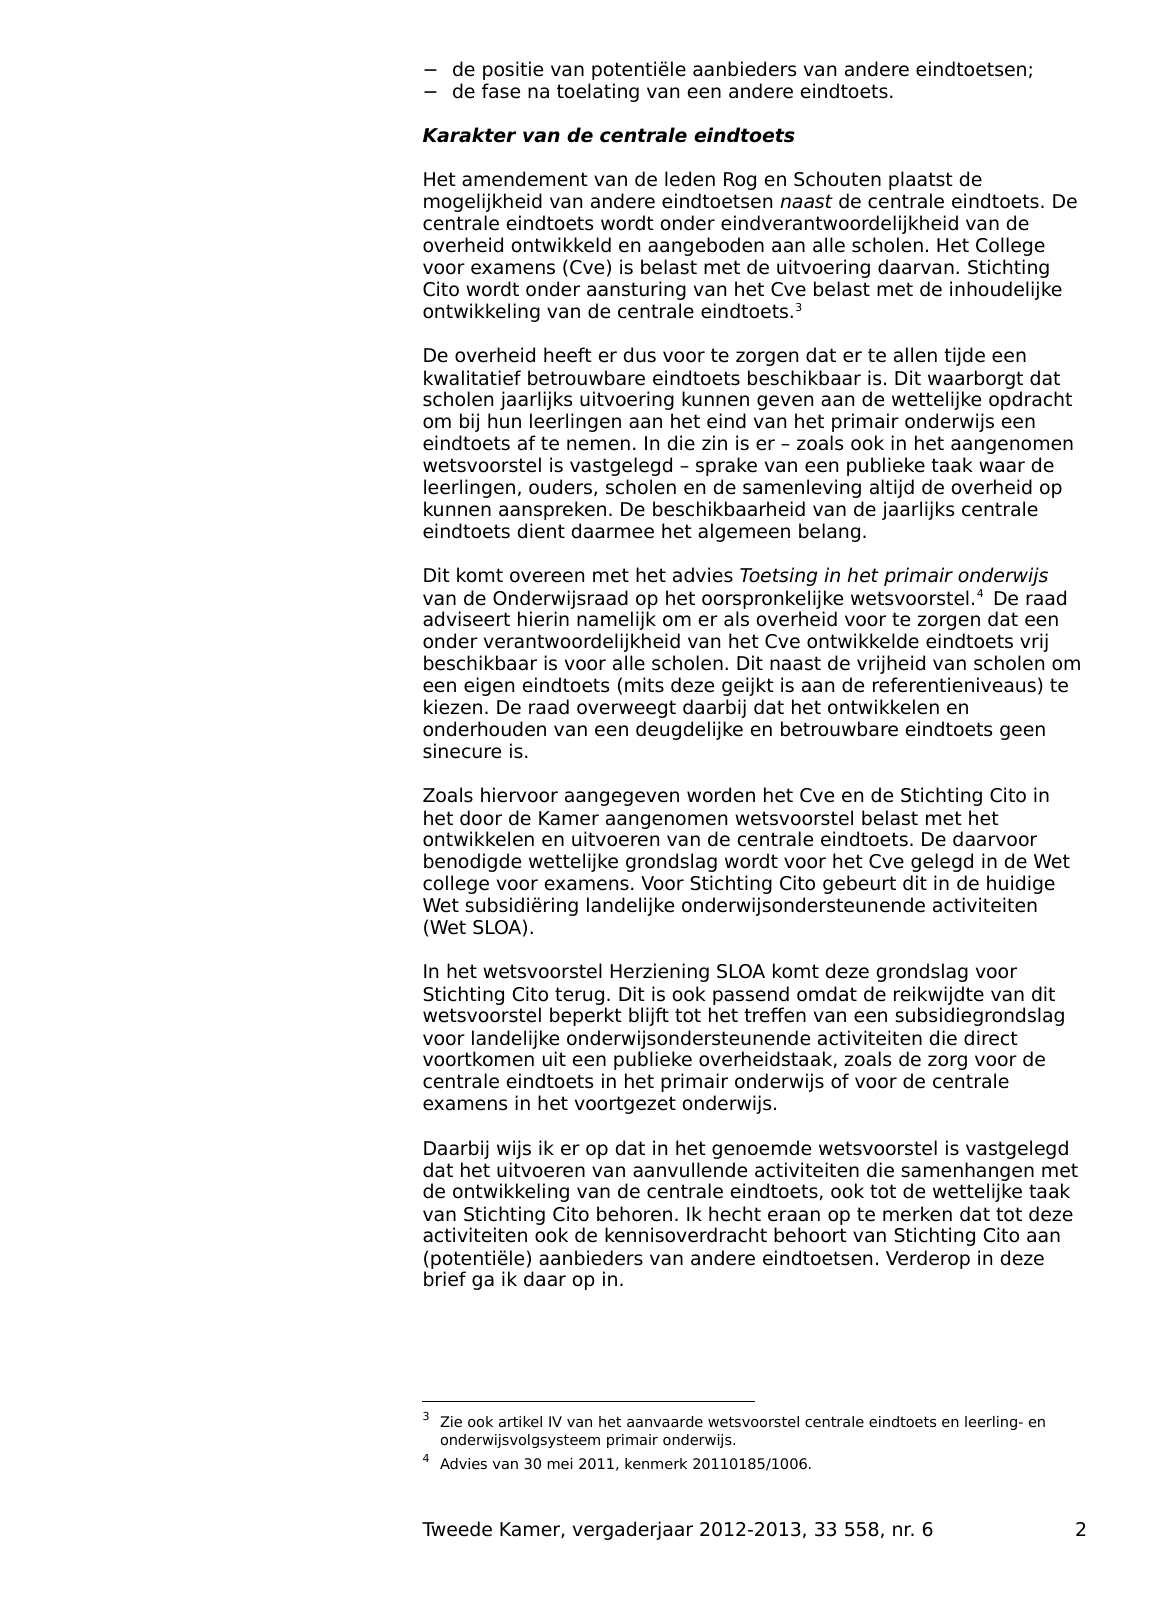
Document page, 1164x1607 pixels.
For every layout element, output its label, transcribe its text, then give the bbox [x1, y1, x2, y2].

text In het wetsvoorstel Herziening SLOA komt deze grondslag voor Stichting Cito terug. Dit is ook passend omdat de reikwijdte van dit wetsvoorstel beperkt blijft tot het treffen van een subsidiegrondslag voor landelijke onderwijsondersteunende activiteiten die direct voortkomen uit een publieke overheidstaak, zoals de zorg voor de centrale eindtoets in het primair onderwijs of voor de centrale examens in het voortgezet onderwijs. [422, 961, 1087, 1115]
text Zie ook artikel IV van het aanvaarde wetsvoorstel centrale eindtoets en leerling- en onderwijsvolgsysteem primair onderwijs. [422, 1410, 1087, 1449]
text De overheid heeft er dus voor te zorgen dat er te allen tijde een kwalitatief betrouwbare eindtoets beschikbaar is. Dit waarborgt dat scholen jaarlijks uitvoering kunnen geven aan de wettelijke opdracht om bij hun leerlingen aan het eind van het primair onderwijs een eindtoets af te nemen. In die zin is er – zoals ook in het aangenomen wetsvoorstel is vastgelegd – sprake van een publieke taak waar de leerlingen, ouders, scholen en de samenleving altijd de overheid op kunnen aanspreken. De beschikbaarheid van de jaarlijks centrale eindtoets dient daarmee het algemeen belang. [422, 345, 1087, 543]
text Advies van 30 mei 2011, kenmerk 20110185/1006. [422, 1452, 1087, 1474]
subtitle Karakter van de centrale eindtoets [422, 125, 1087, 147]
text Het amendement van de leden Rog en Schouten plaatst de mogelijkheid van andere eindtoetsen naast de centrale eindtoets. De centrale eindtoets wordt onder eindverantwoordelijkheid van de overheid ontwikkeld en aangeboden aan alle scholen. Het College voor examens (Cve) is belast met de uitvoering daarvan. Stichting Cito wordt onder aansturing van het Cve belast met de inhoudelijke ontwikkeling van de centrale eindtoets. [422, 169, 1087, 323]
text Dit komt overeen met het advies Toetsing in het primair onderwijs van de Onderwijsraad op het oorspronkelijke wetsvoorstel. De raad adviseert hierin namelijk om er als overheid voor te zorgen dat een onder verantwoordelijkheid van het Cve ontwikkelde eindtoets vrij beschikbaar is voor alle scholen. Dit naast de vrijheid van scholen om een eigen eindtoets (mits deze geijkt is aan de referentieniveaus) te kiezen. De raad overweegt daarbij dat het ontwikkelen en onderhouden van een deugdelijke en betrouwbare eindtoets geen sinecure is. [422, 565, 1087, 763]
text Daarbij wijs ik er op dat in het genoemde wetsvoorstel is vastgelegd dat het uitvoeren van aanvullende activiteiten die samenhangen met de ontwikkeling van de centrale eindtoets, ook tot de wettelijke taak van Stichting Cito behoren. Ik hecht eraan op te merken dat tot deze activiteiten ook de kennisoverdracht behoort van Stichting Cito aan (potentiële) aanbieders van andere eindtoetsen. Verderop in deze brief ga ik daar op in. [422, 1137, 1087, 1291]
text − de fase na toelating van een andere eindtoets. [422, 81, 1087, 103]
text − de positie van potentiële aanbieders van andere eindtoetsen; [422, 59, 1087, 81]
text Zoals hiervoor aangegeven worden het Cve en de Stichting Cito in het door de Kamer aangenomen wetsvoorstel belast met het ontwikkelen en uitvoeren van de centrale eindtoets. De daarvoor benodigde wettelijke grondslag wordt voor het Cve gelegd in de Wet college voor examens. Voor Stichting Cito gebeurt dit in de huidige Wet subsidiëring landelijke onderwijsondersteunende activiteiten (Wet SLOA). [422, 785, 1087, 939]
